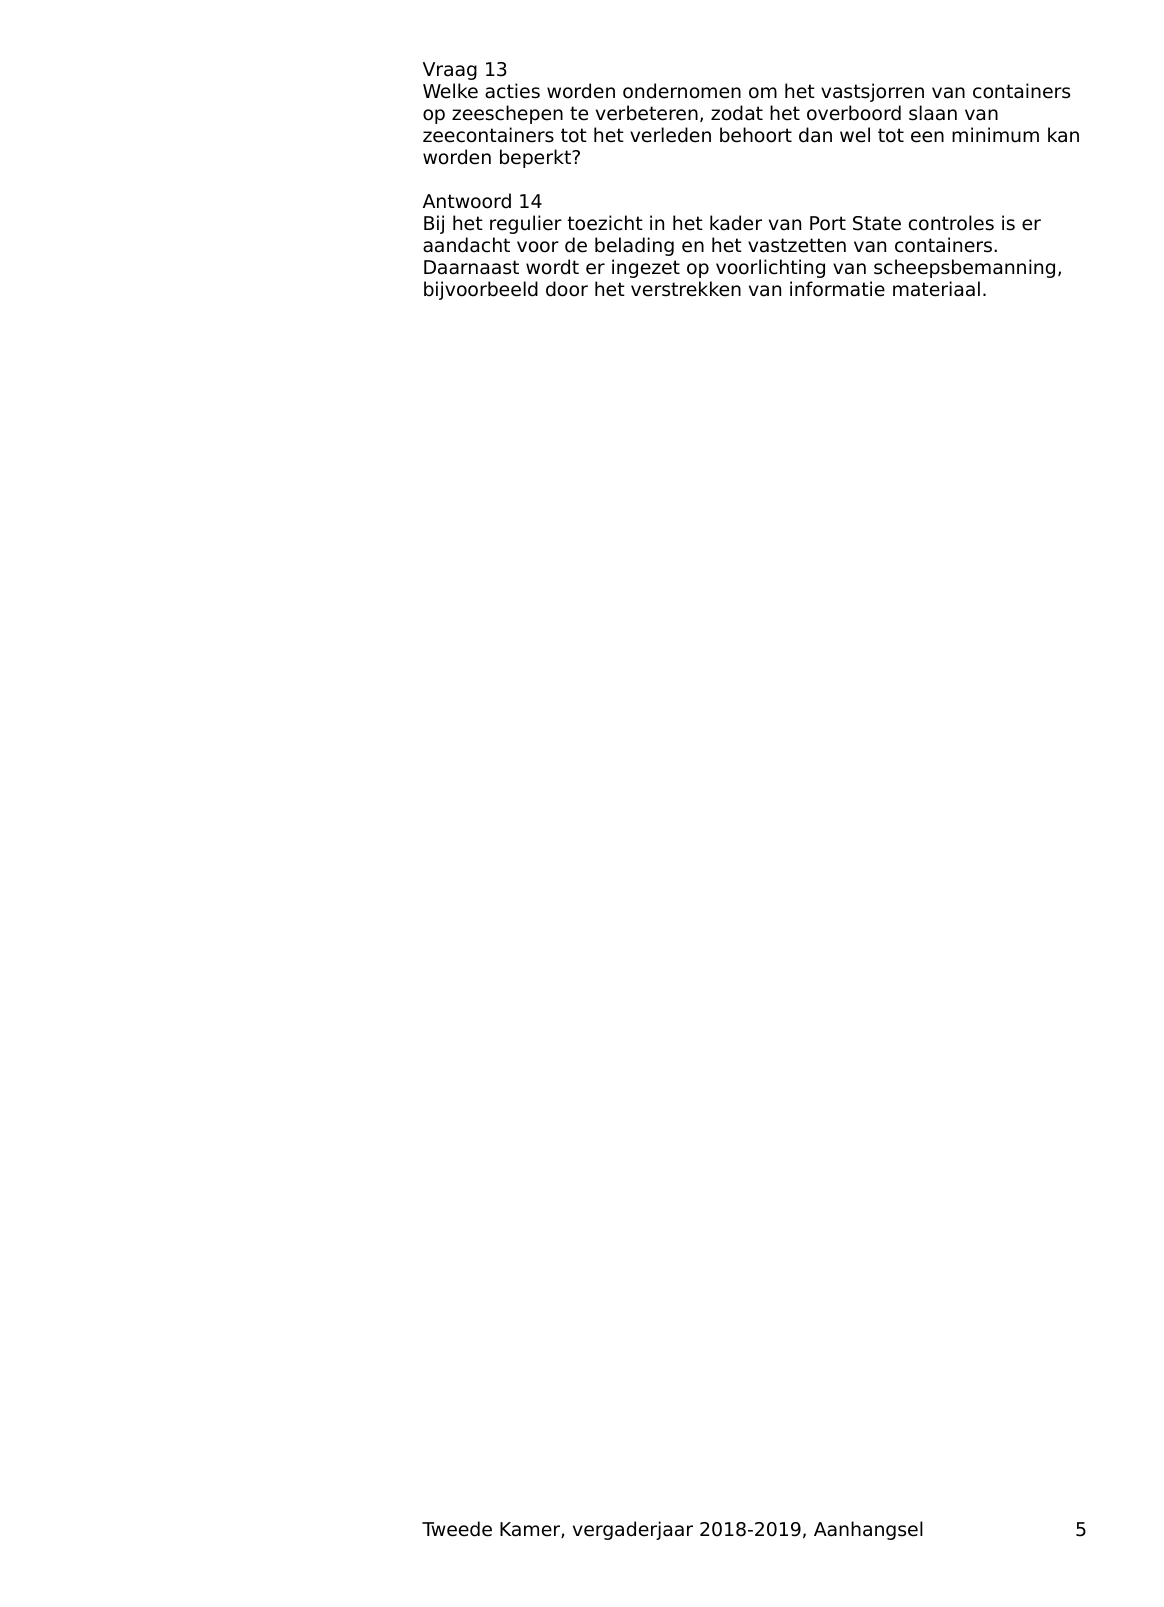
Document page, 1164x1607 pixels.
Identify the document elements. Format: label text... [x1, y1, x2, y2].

text Vraag 13 [422, 59, 1087, 81]
text Antwoord 14 [422, 191, 1087, 213]
text Bij het regulier toezicht in het kader van Port State controles is er aandacht voor de belading en het vastzetten van containers. Daarnaast wordt er ingezet op voorlichting van scheepsbemanning, bijvoorbeeld door het verstrekken van informatie materiaal. [422, 213, 1087, 301]
text Welke acties worden ondernomen om het vastsjorren van containers op zeeschepen te verbeteren, zodat het overboord slaan van zeecontainers tot het verleden behoort dan wel tot een minimum kan worden beperkt? [422, 81, 1087, 169]
